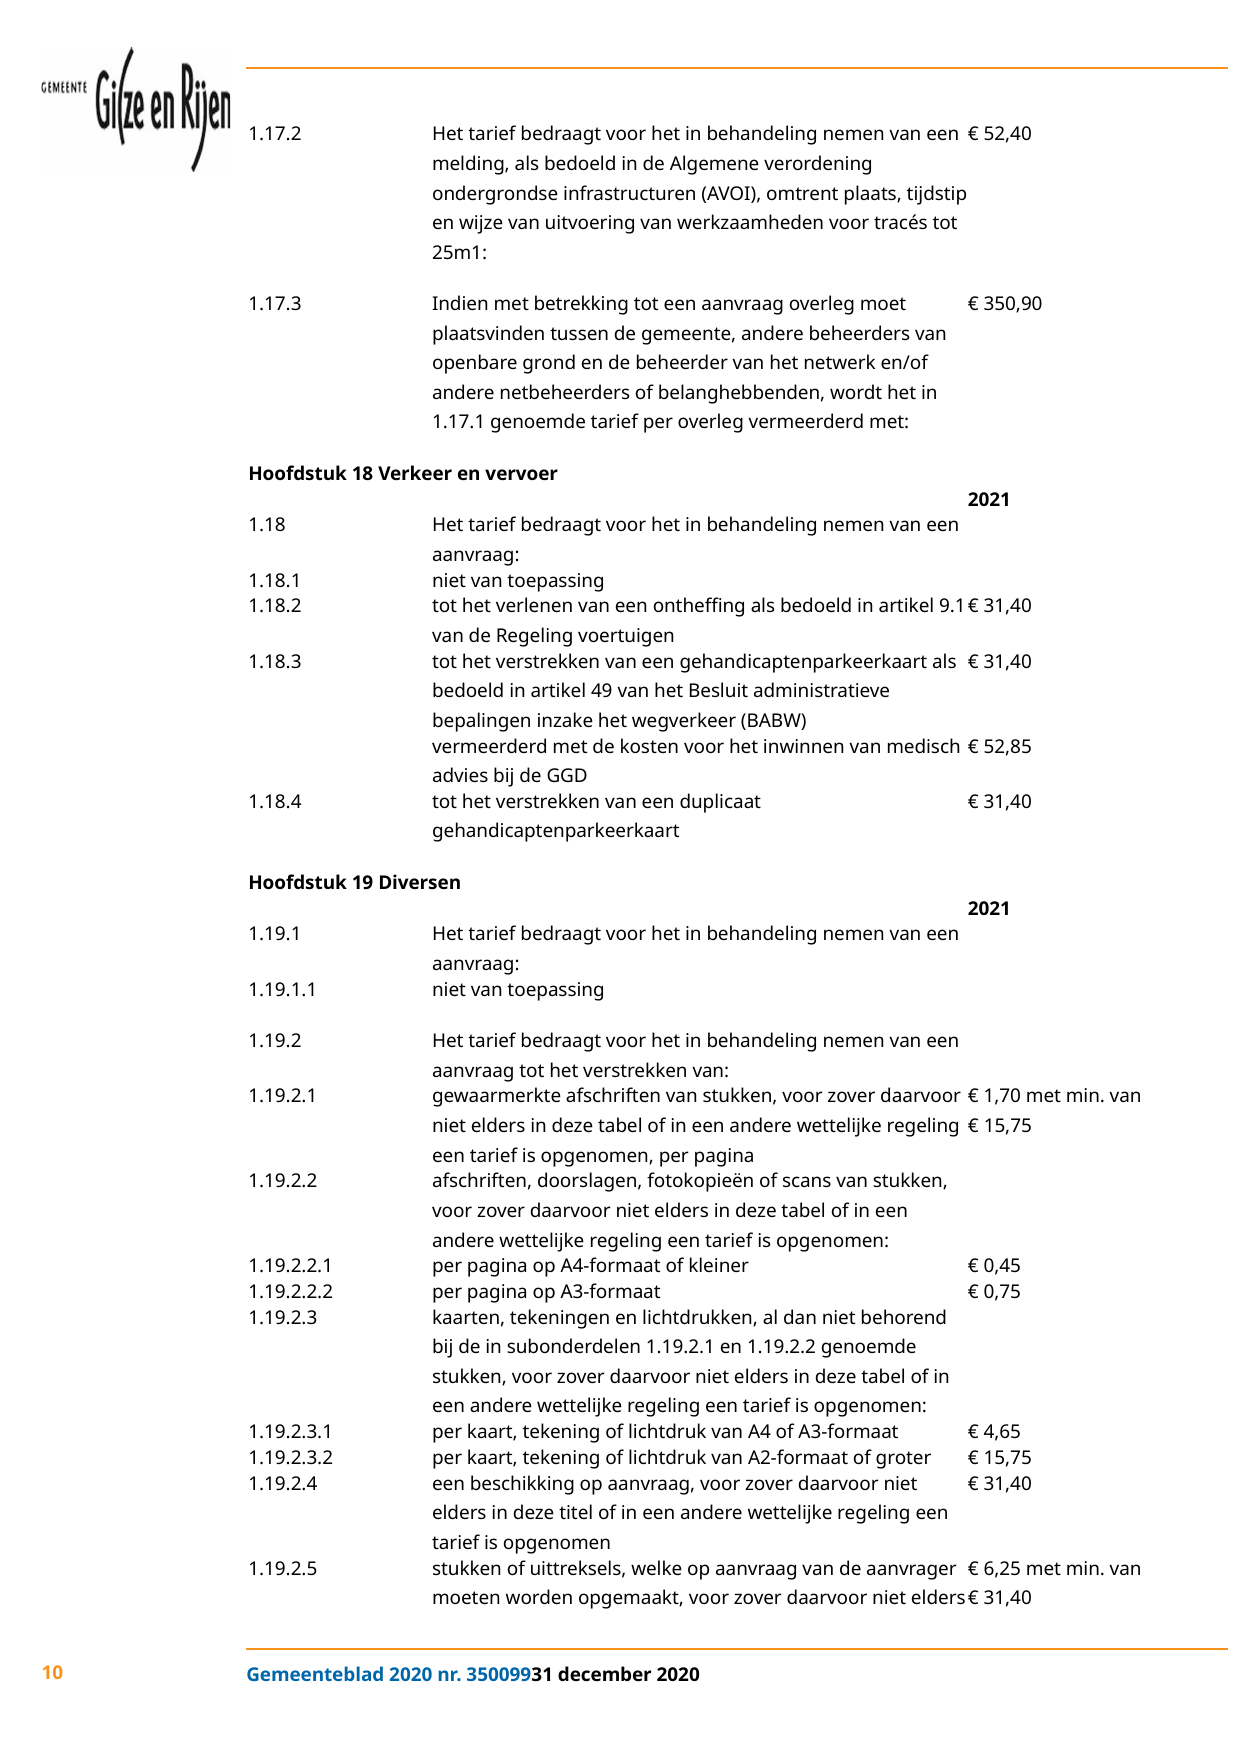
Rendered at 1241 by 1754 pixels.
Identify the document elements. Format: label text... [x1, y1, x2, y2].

table_cell [968, 434, 1152, 460]
table_cell [968, 1002, 1152, 1027]
table_cell 1.18.1 [248, 567, 432, 593]
table_cell [432, 95, 968, 121]
table_cell 1.17.3 [248, 290, 432, 434]
table_cell [432, 895, 968, 921]
table_cell tot het verstrekken van een gehandicaptenparkeerkaart als bedoeld in artikel 49 van het Besluit administratieve bepalingen inzake het wegverkeer (BABW) [432, 648, 968, 733]
table_cell [968, 567, 1152, 593]
table_cell [248, 733, 432, 788]
table_cell 1.19.1 [248, 921, 432, 976]
table_cell € 1,70 met min. van € 15,75 [968, 1083, 1152, 1168]
table_cell [432, 265, 968, 290]
table_cell Hoofdstuk 19 Diversen [248, 869, 968, 895]
table_cell € 350,90 [968, 290, 1152, 434]
table_cell 2021 [968, 895, 1152, 921]
table_cell 1.18.4 [248, 788, 432, 843]
table_cell € 52,85 [968, 733, 1152, 788]
table_cell 1.19.2.2.2 [248, 1278, 432, 1304]
table_cell [968, 1168, 1152, 1252]
table_cell [968, 95, 1152, 121]
table_cell niet van toepassing [432, 976, 968, 1002]
table_cell Het tarief bedraagt voor het in behandeling nemen van een aanvraag tot het verstrekken van: [432, 1028, 968, 1083]
table_cell 2021 [968, 486, 1152, 512]
table_cell € 31,40 [968, 788, 1152, 843]
table_cell € 31,40 [968, 648, 1152, 733]
table_cell [968, 844, 1152, 869]
table_cell [968, 265, 1152, 290]
table_cell vermeerderd met de kosten voor het inwinnen van medisch advies bij de GGD [432, 733, 968, 788]
table_cell [968, 1028, 1152, 1083]
table_cell 1.19.1.1 [248, 976, 432, 1002]
table_cell per pagina op A3-formaat [432, 1278, 968, 1304]
table_cell [968, 1304, 1152, 1418]
table_cell [432, 434, 968, 460]
table_cell 1.19.2 [248, 1028, 432, 1083]
table_cell 1.19.2.1 [248, 1083, 432, 1168]
table_cell 1.18.2 [248, 593, 432, 648]
table_cell 1.18.3 [248, 648, 432, 733]
table_cell kaarten, tekeningen en lichtdrukken, al dan niet behorend bij de in subonderdelen 1.19.2.1 en 1.19.2.2 genoemde stukken, voor zover daarvoor niet elders in deze tabel of in een andere wettelijke regeling een tarief is opgenomen: [432, 1304, 968, 1418]
table_cell € 0,75 [968, 1278, 1152, 1304]
table_cell 1.19.2.5 [248, 1555, 432, 1610]
table_cell € 0,45 [968, 1253, 1152, 1278]
table_cell afschriften, doorslagen, fotokopieën of scans van stukken, voor zover daarvoor niet elders in deze tabel of in een andere wettelijke regeling een tarief is opgenomen: [432, 1168, 968, 1252]
table_cell [248, 486, 432, 512]
table_cell Het tarief bedraagt voor het in behandeling nemen van een aanvraag: [432, 512, 968, 567]
table_cell [968, 976, 1152, 1002]
table_cell [432, 486, 968, 512]
table_cell een beschikking op aanvraag, voor zover daarvoor niet elders in deze titel of in een andere wettelijke regeling een tarief is opgenomen [432, 1470, 968, 1555]
table_cell [248, 1002, 432, 1027]
table_cell Het tarief bedraagt voor het in behandeling nemen van een aanvraag: [432, 921, 968, 976]
table_cell per kaart, tekening of lichtdruk van A2-formaat of groter [432, 1444, 968, 1470]
table_cell € 31,40 [968, 593, 1152, 648]
table_cell stukken of uittreksels, welke op aanvraag van de aanvrager moeten worden opgemaakt, voor zover daarvoor niet elders [432, 1555, 968, 1610]
table_cell [968, 921, 1152, 976]
table_cell [248, 844, 432, 869]
table_cell 1.19.2.3.1 [248, 1419, 432, 1444]
table_cell [248, 95, 432, 121]
table_cell 1.19.2.3 [248, 1304, 432, 1418]
table_cell 1.19.2.2 [248, 1168, 432, 1252]
table_cell [248, 265, 432, 290]
table_cell niet van toepassing [432, 567, 968, 593]
table_cell € 15,75 [968, 1444, 1152, 1470]
table_cell Hoofdstuk 18 Verkeer en vervoer [248, 460, 968, 486]
table_cell 1.19.2.2.1 [248, 1253, 432, 1278]
table_cell [432, 1002, 968, 1027]
table_cell Indien met betrekking tot een aanvraag overleg moet plaatsvinden tussen de gemeente, andere beheerders van openbare grond en de beheerder van het netwerk en/of andere netbeheerders of belanghebbenden, wordt het in 1.17.1 genoemde tarief per overleg vermeerderd met: [432, 290, 968, 434]
table_cell € 52,40 [968, 121, 1152, 264]
table_cell per pagina op A4-formaat of kleiner [432, 1253, 968, 1278]
table_cell 1.17.2 [248, 121, 432, 264]
table_cell [968, 869, 1152, 895]
table_cell 1.18 [248, 512, 432, 567]
table_cell [248, 895, 432, 921]
table_cell € 31,40 [968, 1470, 1152, 1555]
table_cell [248, 434, 432, 460]
table_cell Het tarief bedraagt voor het in behandeling nemen van een melding, als bedoeld in de Algemene verordening ondergrondse infrastructuren (AVOI), omtrent plaats, tijdstip en wijze van uitvoering van werkzaamheden voor tracés tot 25m1: [432, 121, 968, 264]
picture [41, 47, 231, 172]
table_cell € 6,25 met min. van € 31,40 [968, 1555, 1152, 1610]
table_cell tot het verstrekken van een duplicaat gehandicaptenparkeerkaart [432, 788, 968, 843]
table_cell gewaarmerkte afschriften van stukken, voor zover daarvoor niet elders in deze tabel of in een andere wettelijke regeling een tarief is opgenomen, per pagina [432, 1083, 968, 1168]
table_cell tot het verlenen van een ontheffing als bedoeld in artikel 9.1 van de Regeling voertuigen [432, 593, 968, 648]
table_cell [968, 512, 1152, 567]
table_cell [432, 844, 968, 869]
table_cell per kaart, tekening of lichtdruk van A4 of A3-formaat [432, 1419, 968, 1444]
table_cell [968, 460, 1152, 486]
table_cell 1.19.2.4 [248, 1470, 432, 1555]
table_cell 1.19.2.3.2 [248, 1444, 432, 1470]
table_cell € 4,65 [968, 1419, 1152, 1444]
